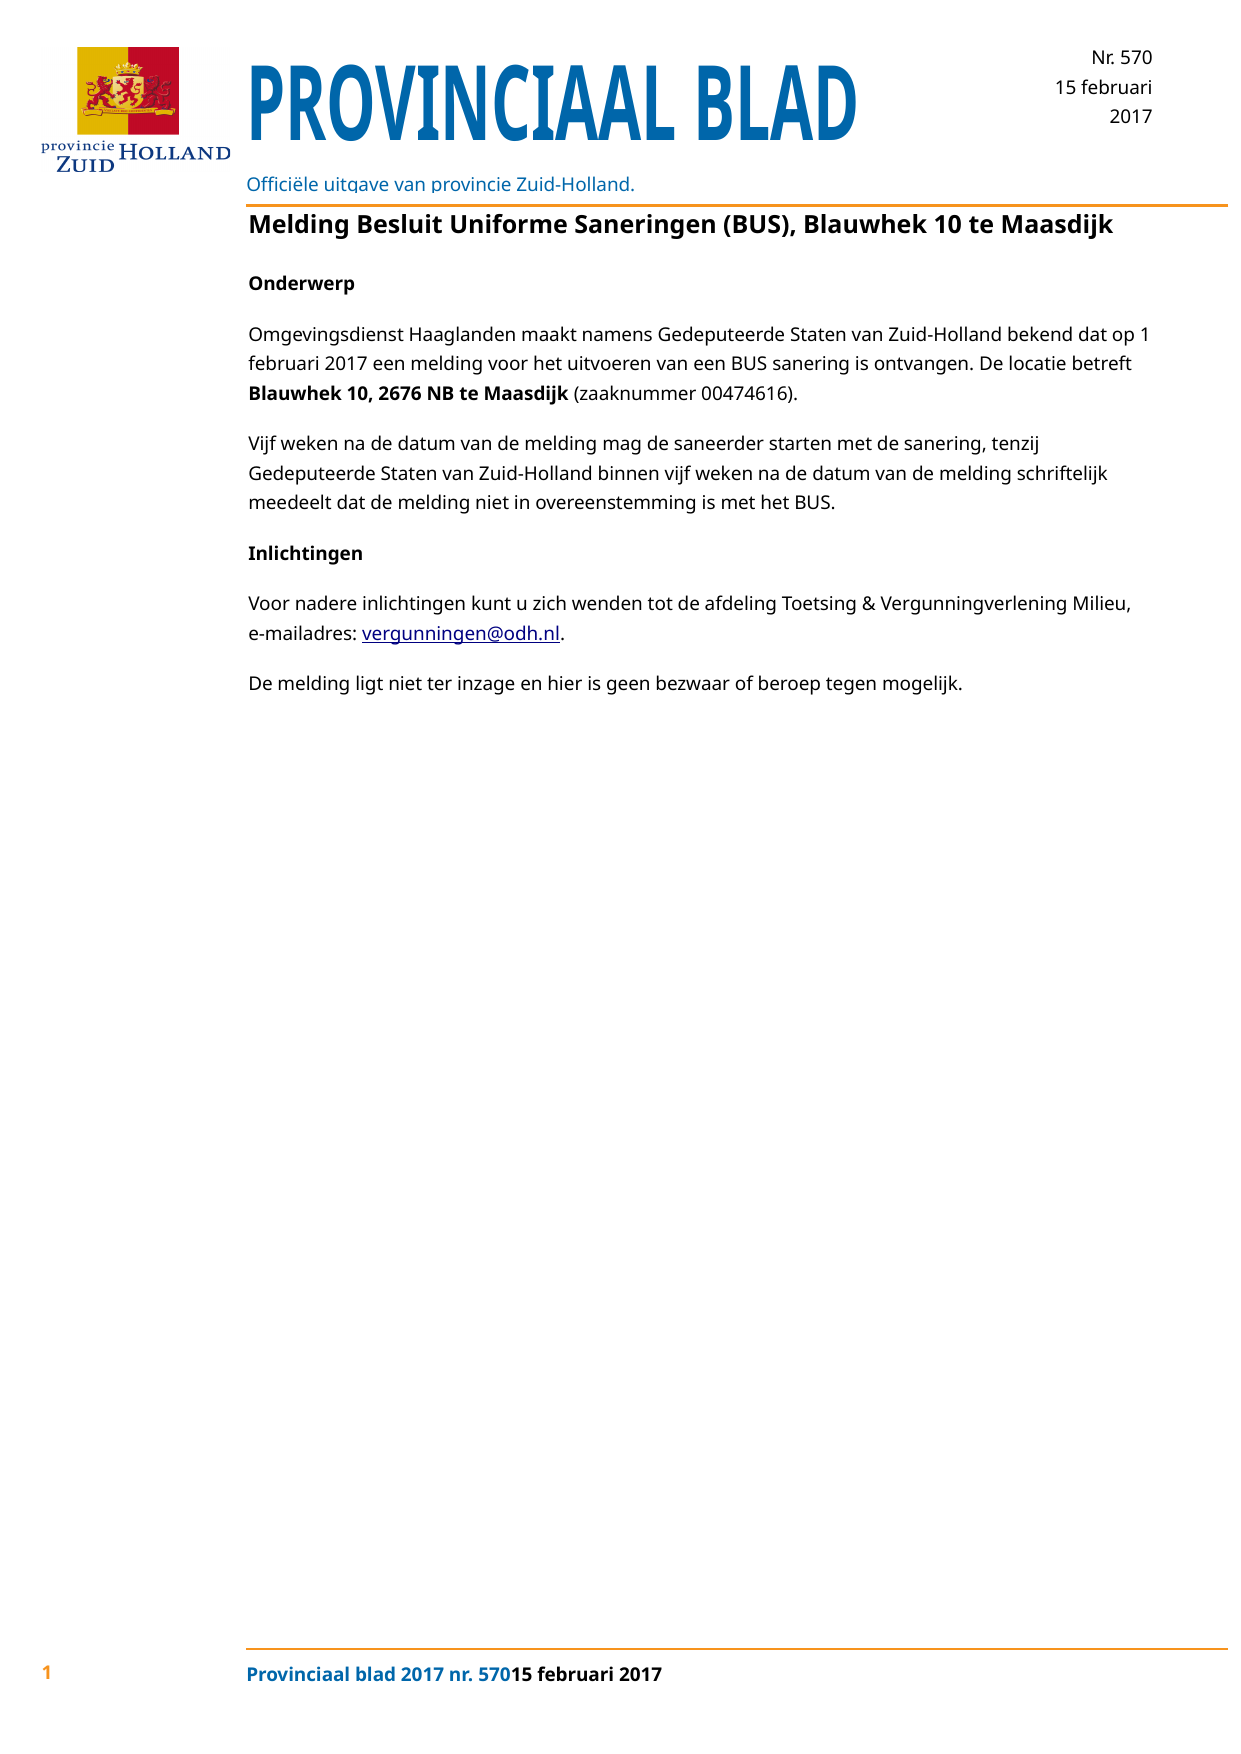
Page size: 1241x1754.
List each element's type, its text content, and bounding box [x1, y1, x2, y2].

text Vijf weken na de datum van de melding mag de saneerder starten met de sanering, tenzij Gedeputeerde Staten van Zuid-Holland binnen vijf weken na de datum van de melding schriftelijk meedeelt dat de melding niet in overeenstemming is met het BUS. [248, 430, 1152, 515]
text Voor nadere inlichtingen kunt u zich wenden tot de afdeling Toetsing & Vergunningverlening Milieu, e-mailadres: vergunningen@odh.nl. [248, 590, 1152, 646]
text Melding Besluit Uniforme Saneringen (BUS), Blauwhek 10 te Maasdijk [248, 207, 1152, 241]
text Omgevingsdienst Haaglanden maakt namens Gedeputeerde Staten van Zuid-Holland bekend dat op 1 februari 2017 een melding voor het uitvoeren van een BUS sanering is ontvangen. De locatie betreft Blauwhek 10, 2676 NB te Maasdijk (zaaknummer 00474616). [248, 321, 1152, 406]
picture [41, 47, 231, 172]
text Onderwerp [248, 270, 1152, 296]
text Inlichtingen [248, 540, 1152, 566]
text De melding ligt niet ter inzage en hier is geen bezwaar of beroep tegen mogelijk. [248, 670, 1152, 696]
